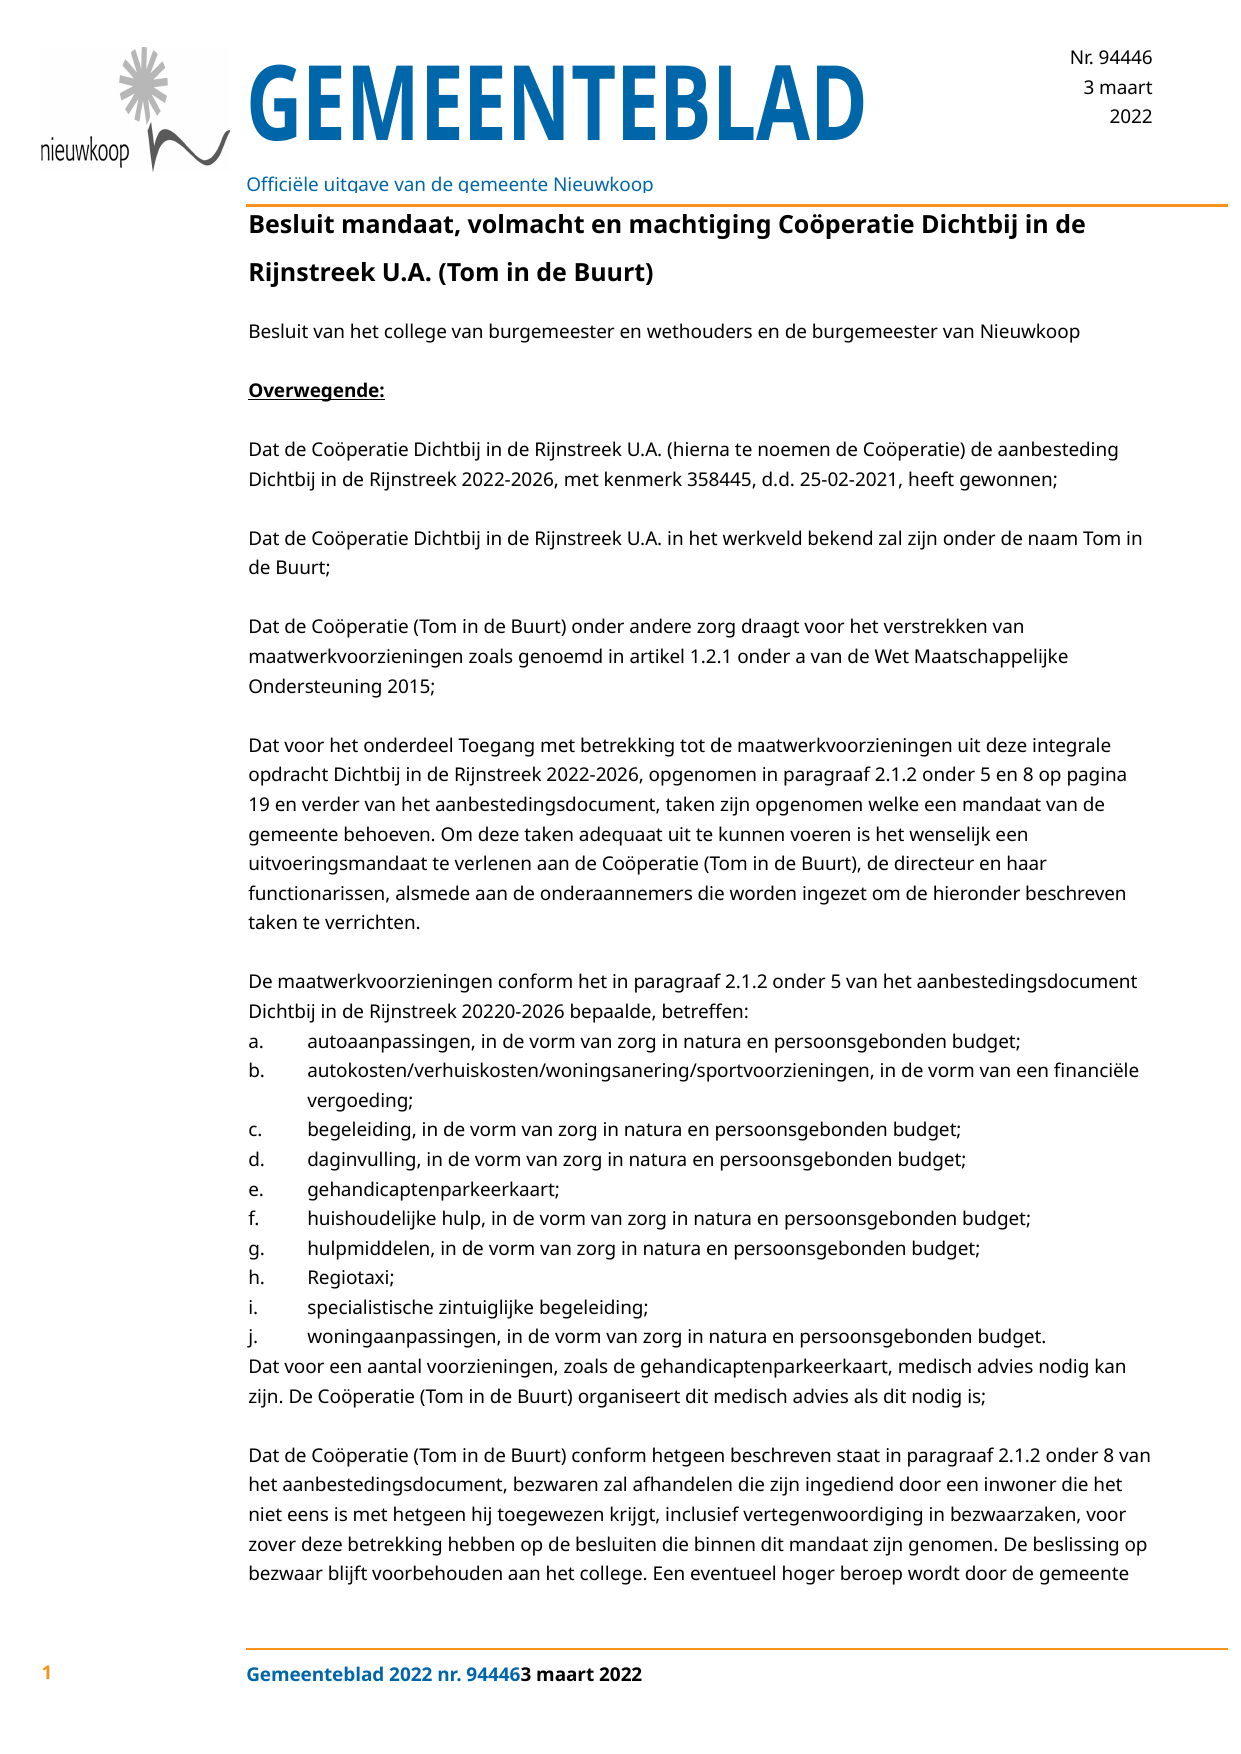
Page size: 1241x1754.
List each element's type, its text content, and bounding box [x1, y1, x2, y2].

list autokosten/verhuiskosten/woningsanering/sportvoorzieningen, in de vorm van een financiële vergoeding; [248, 1057, 1152, 1113]
picture [41, 47, 231, 172]
list huishoudelijke hulp, in de vorm van zorg in natura en persoonsgebonden budget; [248, 1205, 1152, 1231]
text Dat de Coöperatie (Tom in de Buurt) conform hetgeen beschreven staat in paragraaf 2.1.2 onder 8 van het aanbestedingsdocument, bezwaren zal afhandelen die zijn ingediend door een inwoner die het niet eens is met hetgeen hij toegewezen krijgt, inclusief vertegenwoordiging in bezwaarzaken, voor zover deze betrekking hebben op de besluiten die binnen dit mandaat zijn genomen. De beslissing op bezwaar blijft voorbehouden aan het college. Een eventueel hoger beroep wordt door de gemeente [248, 1442, 1152, 1586]
list specialistische zintuiglijke begeleiding; [248, 1294, 1152, 1320]
text Dat voor het onderdeel Toegang met betrekking tot de maatwerkvoorzieningen uit deze integrale opdracht Dichtbij in de Rijnstreek 2022-2026, opgenomen in paragraaf 2.1.2 onder 5 en 8 op pagina 19 en verder van het aanbestedingsdocument, taken zijn opgenomen welke een mandaat van de gemeente behoeven. Om deze taken adequaat uit te kunnen voeren is het wenselijk een uitvoeringsmandaat te verlenen aan de Coöperatie (Tom in de Buurt), de directeur en haar functionarissen, alsmede aan de onderaannemers die worden ingezet om de hieronder beschreven taken te verrichten. [248, 732, 1152, 935]
text Dat de Coöperatie Dichtbij in de Rijnstreek U.A. in het werkveld bekend zal zijn onder de naam Tom in de Buurt; [248, 525, 1152, 580]
text Dat de Coöperatie Dichtbij in de Rijnstreek U.A. (hierna te noemen de Coöperatie) de aanbesteding Dichtbij in de Rijnstreek 2022-2026, met kenmerk 358445, d.d. 25-02-2021, heeft gewonnen; [248, 436, 1152, 492]
text Besluit van het college van burgemeester en wethouders en de burgemeester van Nieuwkoop [248, 318, 1152, 344]
list daginvulling, in de vorm van zorg in natura en persoonsgebonden budget; [248, 1146, 1152, 1172]
list gehandicaptenparkeerkaart; [248, 1176, 1152, 1202]
text Besluit mandaat, volmacht en machtiging Coöperatie Dichtbij in de Rijnstreek U.A. (Tom in de Buurt) [248, 207, 1152, 288]
list woningaanpassingen, in de vorm van zorg in natura en persoonsgebonden budget. [248, 1324, 1152, 1349]
text Dat voor een aantal voorzieningen, zoals de gehandicaptenparkeerkaart, medisch advies nodig kan zijn. De Coöperatie (Tom in de Buurt) organiseert dit medisch advies als dit nodig is; [248, 1353, 1152, 1409]
text Overwegende: [248, 377, 1152, 403]
text De maatwerkvoorzieningen conform het in paragraaf 2.1.2 onder 5 van het aanbestedingsdocument Dichtbij in de Rijnstreek 20220-2026 bepaalde, betreffen: [248, 969, 1152, 1024]
list hulpmiddelen, in de vorm van zorg in natura en persoonsgebonden budget; [248, 1235, 1152, 1261]
list Regiotaxi; [248, 1264, 1152, 1290]
text Dat de Coöperatie (Tom in de Buurt) onder andere zorg draagt voor het verstrekken van maatwerkvoorzieningen zoals genoemd in artikel 1.2.1 onder a van de Wet Maatschappelijke Ondersteuning 2015; [248, 614, 1152, 699]
list begeleiding, in de vorm van zorg in natura en persoonsgebonden budget; [248, 1117, 1152, 1142]
list autoaanpassingen, in de vorm van zorg in natura en persoonsgebonden budget; [248, 1028, 1152, 1054]
